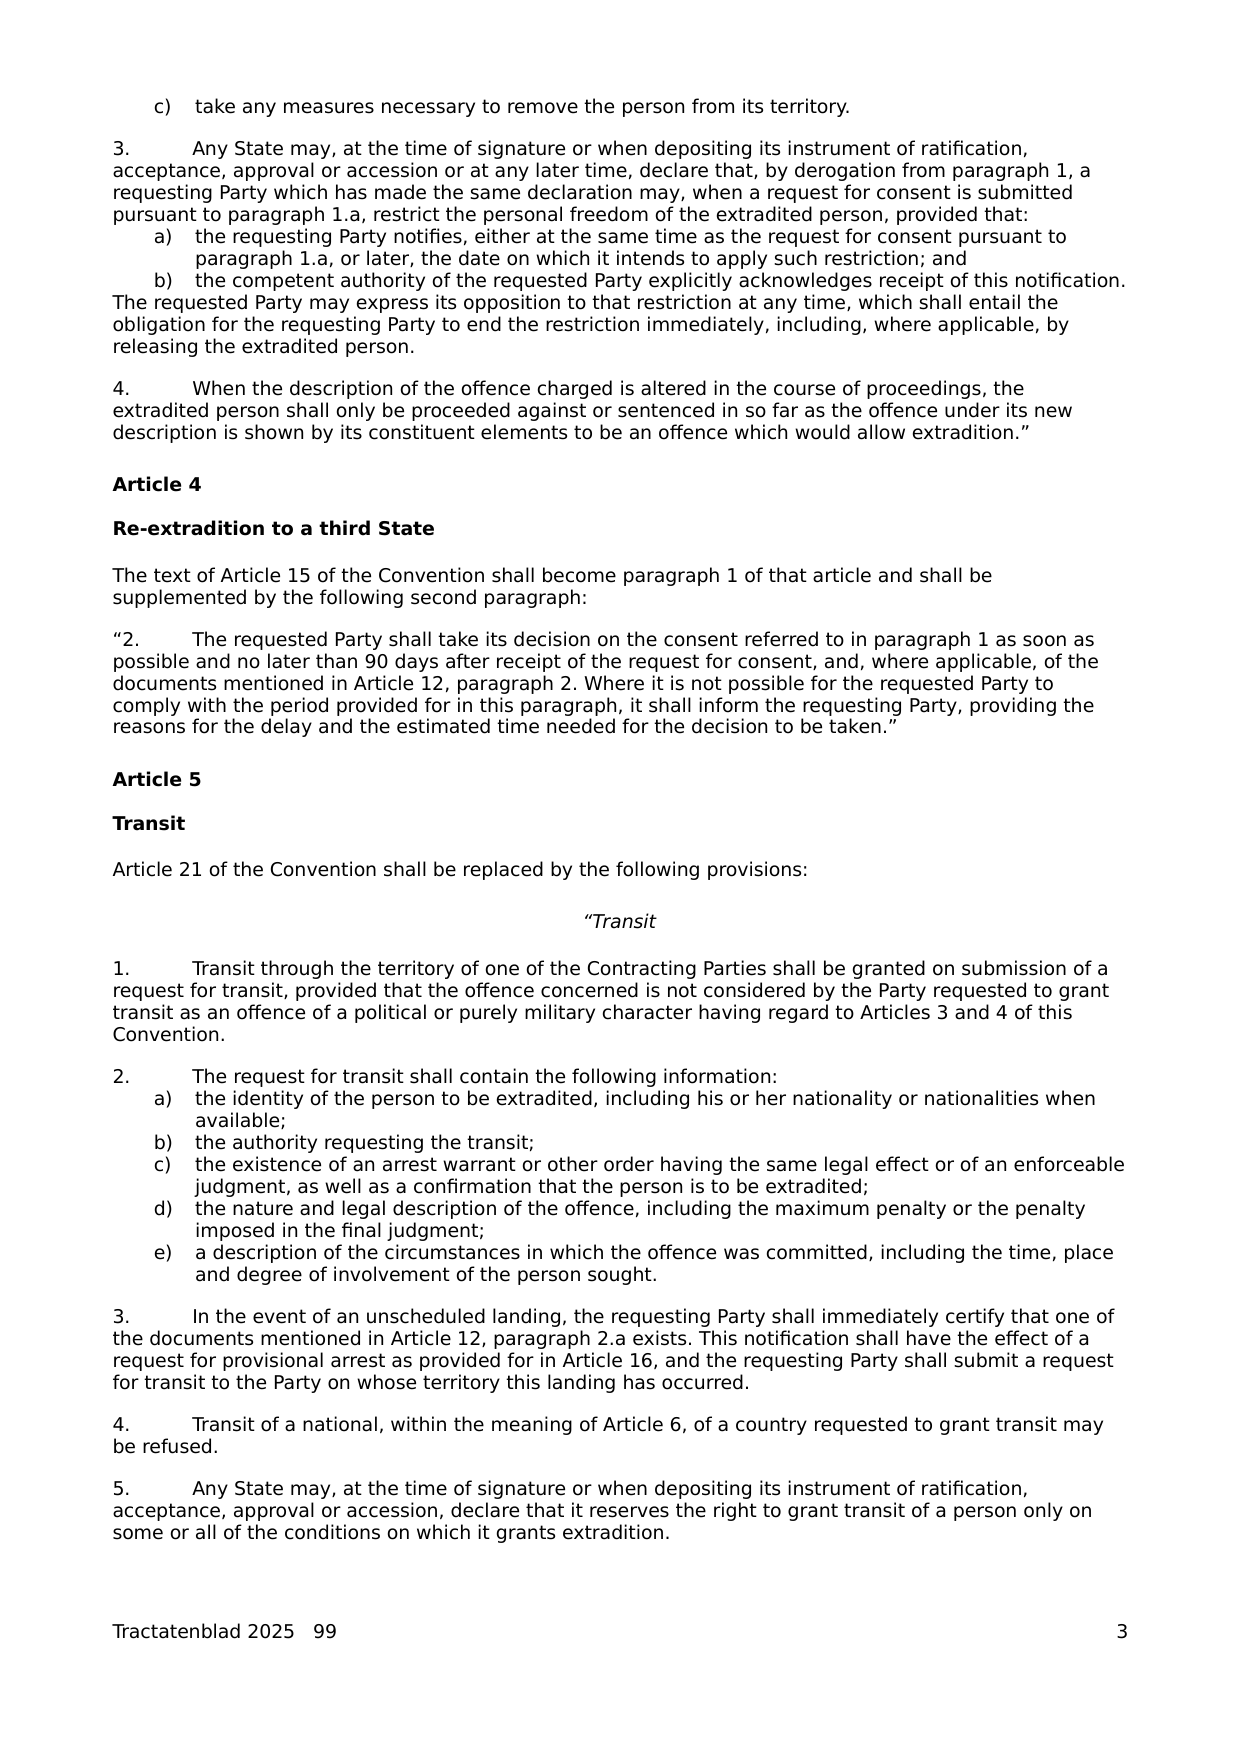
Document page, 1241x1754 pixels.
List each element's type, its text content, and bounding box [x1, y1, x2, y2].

subtitle Article 5 Transit [112, 768, 1128, 834]
text d) the nature and legal description of the offence, including the maximum penalty or the penalty imposed in the final judgment; [153, 1198, 1128, 1242]
text 1. Transit through the territory of one of the Contracting Parties shall be granted on submission of a request for transit, provided that the offence concerned is not considered by the Party requested to grant transit as an offence of a political or purely military character having regard to Articles 3 and 4 of this Convention. [112, 958, 1128, 1046]
text 3. In the event of an unscheduled landing, the requesting Party shall immediately certify that one of the documents mentioned in Article 12, paragraph 2.a exists. This notification shall have the effect of a request for provisional arrest as provided for in Article 16, and the requesting Party shall submit a request for transit to the Party on whose territory this landing has occurred. [112, 1306, 1128, 1394]
text c) take any measures necessary to remove the person from its territory. [153, 96, 1128, 118]
text 2. The request for transit shall contain the following information: [112, 1066, 1128, 1088]
text c) the existence of an arrest warrant or other order having the same legal effect or of an enforceable judgment, as well as a confirmation that the person is to be extradited; [153, 1154, 1128, 1198]
text The requested Party may express its opposition to that restriction at any time, which shall entail the obligation for the requesting Party to end the restriction immediately, including, where applicable, by releasing the extradited person. [112, 292, 1128, 358]
text a) the requesting Party notifies, either at the same time as the request for consent pursuant to paragraph 1.a, or later, the date on which it intends to apply such restriction; and [153, 226, 1128, 270]
text b) the competent authority of the requested Party explicitly acknowledges receipt of this notification. [153, 270, 1128, 292]
subtitle “Transit [112, 911, 1128, 933]
text e) a description of the circumstances in which the offence was committed, including the time, place and degree of involvement of the person sought. [153, 1242, 1128, 1286]
text The text of Article 15 of the Convention shall become paragraph 1 of that article and shall be supplemented by the following second paragraph: [112, 564, 1128, 608]
subtitle Article 4 Re-extradition to a third State [112, 474, 1128, 539]
text 4. Transit of a national, within the meaning of Article 6, of a country requested to grant transit may be refused. [112, 1414, 1128, 1458]
text 3. Any State may, at the time of signature or when depositing its instrument of ratification, acceptance, approval or accession or at any later time, declare that, by derogation from paragraph 1, a requesting Party which has made the same declaration may, when a request for consent is submitted pursuant to paragraph 1.a, restrict the personal freedom of the extradited person, provided that: [112, 138, 1128, 226]
text a) the identity of the person to be extradited, including his or her nationality or nationalities when available; [153, 1088, 1128, 1132]
text 4. When the description of the offence charged is altered in the course of proceedings, the extradited person shall only be proceeded against or sentenced in so far as the offence under its new description is shown by its constituent elements to be an offence which would allow extradition.” [112, 378, 1128, 444]
text b) the authority requesting the transit; [153, 1132, 1128, 1154]
text “2. The requested Party shall take its decision on the consent referred to in paragraph 1 as soon as possible and no later than 90 days after receipt of the request for consent, and, where applicable, of the documents mentioned in Article 12, paragraph 2. Where it is not possible for the requested Party to comply with the period provided for in this paragraph, it shall inform the requesting Party, providing the reasons for the delay and the estimated time needed for the decision to be taken.” [112, 628, 1128, 738]
text Article 21 of the Convention shall be replaced by the following provisions: [112, 859, 1128, 881]
text 5. Any State may, at the time of signature or when depositing its instrument of ratification, acceptance, approval or accession, declare that it reserves the right to grant transit of a person only on some or all of the conditions on which it grants extradition. [112, 1478, 1128, 1544]
